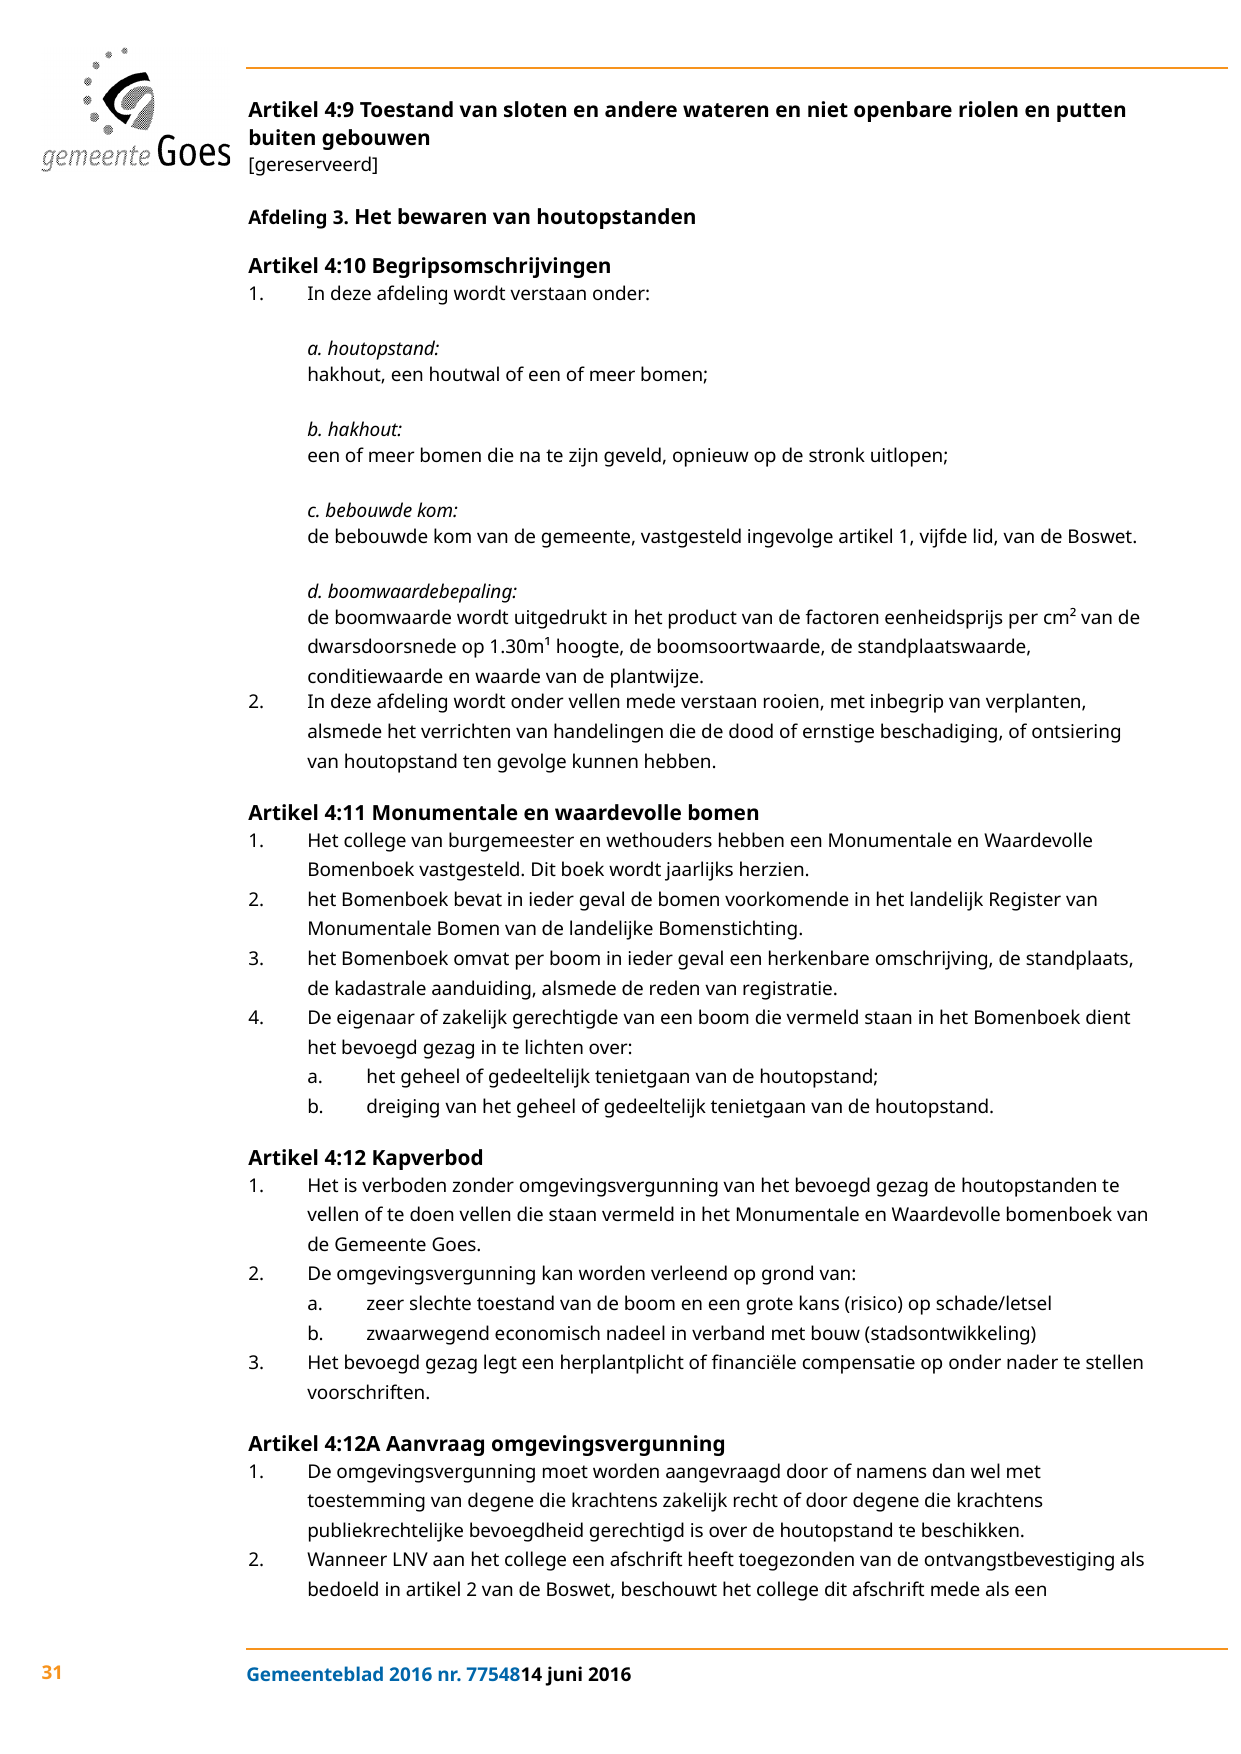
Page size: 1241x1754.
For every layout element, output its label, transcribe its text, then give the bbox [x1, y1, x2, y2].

list De omgevingsvergunning kan worden verleend op grond van: [248, 1261, 1152, 1286]
list het geheel of gedeeltelijk tenietgaan van de houtopstand; [307, 1063, 1152, 1089]
text Artikel 4:10 Begripsomschrijvingen [248, 251, 1152, 280]
list Wanneer LNV aan het college een afschrift heeft toegezonden van de ontvangstbevestiging als bedoeld in artikel 2 van de Boswet, beschouwt het college dit afschrift mede als een [248, 1547, 1152, 1602]
list c. bebouwde kom: [307, 497, 1145, 523]
list De eigenaar of zakelijk gerechtigde van een boom die vermeld staan in het Bomenboek dient het bevoegd gezag in te lichten over: [248, 1004, 1152, 1059]
list In deze afdeling wordt verstaan onder: [248, 280, 1152, 305]
list het Bomenboek bevat in ieder geval de bomen voorkomende in het landelijk Register van Monumentale Bomen van de landelijke Bomenstichting. [248, 886, 1152, 941]
picture [41, 47, 231, 172]
text Artikel 4:11 Monumentale en waardevolle bomen [248, 798, 1152, 827]
list een of meer bomen die na te zijn geveld, opnieuw op de stronk uitlopen; [307, 442, 1145, 467]
list hakhout, een houtwal of een of meer bomen; [307, 361, 1145, 386]
list de boomwaarde wordt uitgedrukt in het product van de factoren eenheidsprijs per cm² van de dwarsdoorsnede op 1.30m¹ hoogte, de boomsoortwaarde, de standplaatswaarde, conditiewaarde en waarde van de plantwijze. [307, 604, 1145, 689]
list De omgevingsvergunning moet worden aangevraagd door of namens dan wel met toestemming van degene die krachtens zakelijk recht of door degene die krachtens publiekrechtelijke bevoegdheid gerechtigd is over de houtopstand te beschikken. [248, 1458, 1152, 1543]
text Artikel 4:12 Kapverbod [248, 1143, 1152, 1172]
text Artikel 4:9 Toestand van sloten en andere wateren en niet openbare riolen en putten buiten gebouwen [248, 95, 1152, 152]
text Artikel 4:12A Aanvraag omgevingsvergunning [248, 1429, 1152, 1458]
list b. hakhout: [307, 416, 1145, 442]
list a. houtopstand: [307, 335, 1145, 361]
list Het college van burgemeester en wethouders hebben een Monumentale en Waardevolle Bomenboek vastgesteld. Dit boek wordt jaarlijks herzien. [248, 827, 1152, 882]
list In deze afdeling wordt onder vellen mede verstaan rooien, met inbegrip van verplanten, alsmede het verrichten van handelingen die de dood of ernstige beschadiging, of ontsiering van houtopstand ten gevolge kunnen hebben. [248, 689, 1152, 774]
list Het is verboden zonder omgevingsvergunning van het bevoegd gezag de houtopstanden te vellen of te doen vellen die staan vermeld in het Monumentale en Waardevolle bomenboek van de Gemeente Goes. [248, 1172, 1152, 1257]
list Het bevoegd gezag legt een herplantplicht of financiële compensatie op onder nader te stellen voorschriften. [248, 1349, 1152, 1405]
list de bebouwde kom van de gemeente, vastgesteld ingevolge artikel 1, vijfde lid, van de Boswet. [307, 523, 1145, 548]
list d. boomwaardebepaling: [307, 578, 1145, 604]
list dreiging van het geheel of gedeeltelijk tenietgaan van de houtopstand. [307, 1093, 1152, 1119]
text [gereserveerd] [248, 152, 1152, 177]
list zeer slechte toestand van de boom en een grote kans (risico) op schade/letsel [307, 1290, 1152, 1316]
list zwaarwegend economisch nadeel in verband met bouw (stadsontwikkeling) [307, 1320, 1152, 1346]
list het Bomenboek omvat per boom in ieder geval een herkenbare omschrijving, de standplaats, de kadastrale aanduiding, alsmede de reden van registratie. [248, 945, 1152, 1000]
text Afdeling 3. Het bewaren van houtopstanden [248, 202, 1152, 230]
